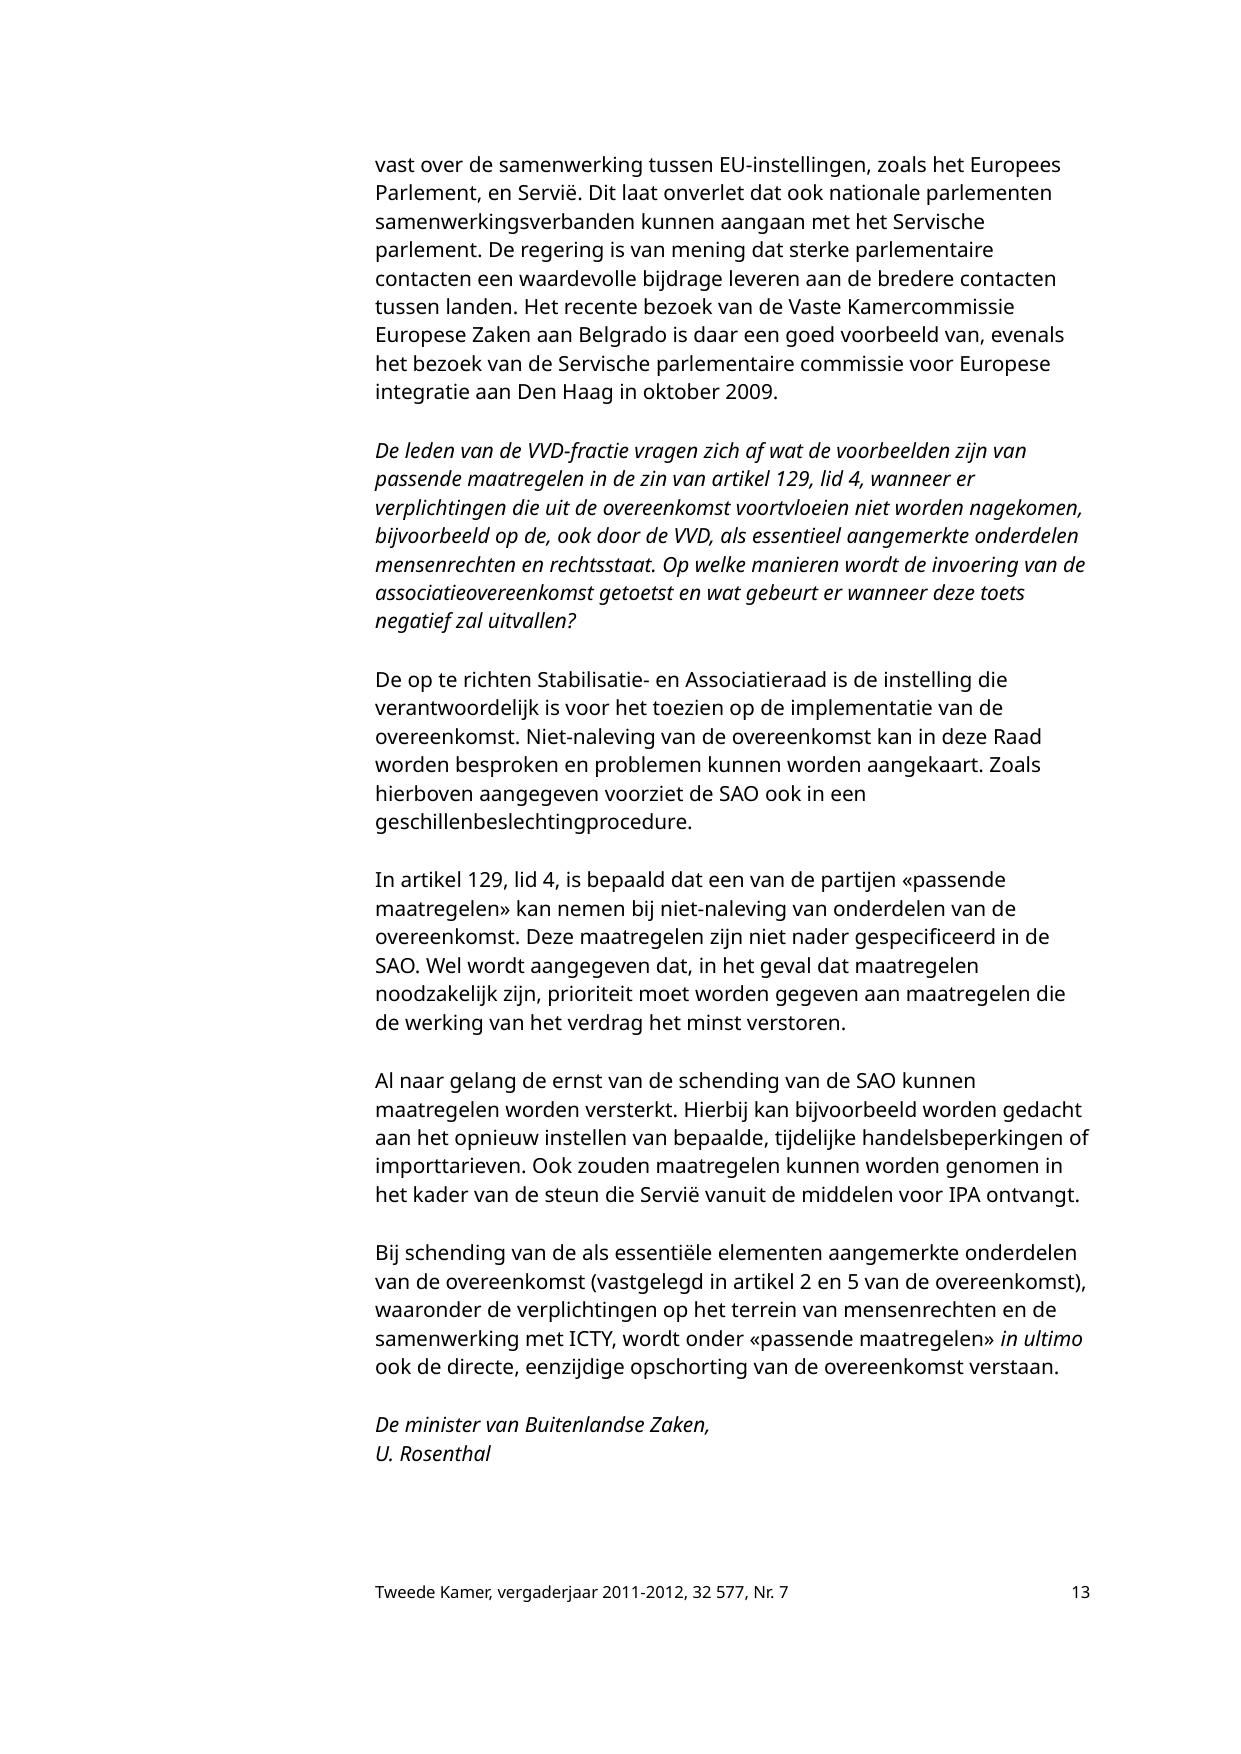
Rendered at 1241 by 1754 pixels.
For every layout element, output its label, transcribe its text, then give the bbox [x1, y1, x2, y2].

text Al naar gelang de ernst van de schending van de SAO kunnen maatregelen worden versterkt. Hierbij kan bijvoorbeeld worden gedacht aan het opnieuw instellen van bepaalde, tijdelijke handelsbeperkingen of importtarieven. Ook zouden maatregelen kunnen worden genomen in het kader van de steun die Servië vanuit de middelen voor IPA ontvangt. [375, 1066, 1090, 1208]
text In artikel 129, lid 4, is bepaald dat een van de partijen «passende maatregelen» kan nemen bij niet-naleving van onderdelen van de overeenkomst. Deze maatregelen zijn niet nader gespecificeerd in de SAO. Wel wordt aangegeven dat, in het geval dat maatregelen noodzakelijk zijn, prioriteit moet worden gegeven aan maatregelen die de werking van het verdrag het minst verstoren. [375, 866, 1090, 1036]
text U. Rosenthal [375, 1439, 1090, 1467]
text De leden van de VVD-fractie vragen zich af wat de voorbeelden zijn van passende maatregelen in de zin van artikel 129, lid 4, wanneer er verplichtingen die uit de overeenkomst voortvloeien niet worden nagekomen, bijvoorbeeld op de, ook door de VVD, als essentieel aangemerkte onderdelen mensenrechten en rechtsstaat. Op welke manieren wordt de invoering van de associatieovereenkomst getoetst en wat gebeurt er wanneer deze toets negatief zal uitvallen? [375, 436, 1090, 635]
text vast over de samenwerking tussen EU-instellingen, zoals het Europees Parlement, en Servië. Dit laat onverlet dat ook nationale parlementen samenwerkingsverbanden kunnen aangaan met het Servische parlement. De regering is van mening dat sterke parlementaire contacten een waardevolle bijdrage leveren aan de bredere contacten tussen landen. Het recente bezoek van de Vaste Kamercommissie Europese Zaken aan Belgrado is daar een goed voorbeeld van, evenals het bezoek van de Servische parlementaire commissie voor Europese integratie aan Den Haag in oktober 2009. [375, 150, 1090, 406]
text De op te richten Stabilisatie- en Associatieraad is de instelling die verantwoordelijk is voor het toezien op de implementatie van de overeenkomst. Niet-naleving van de overeenkomst kan in deze Raad worden besproken en problemen kunnen worden aangekaart. Zoals hierboven aangegeven voorziet de SAO ook in een geschillenbeslechtingprocedure. [375, 665, 1090, 836]
text De minister van Buitenlandse Zaken, [375, 1411, 1090, 1439]
text Bij schending van de als essentiële elementen aangemerkte onderdelen van de overeenkomst (vastgelegd in artikel 2 en 5 van de overeenkomst), waaronder de verplichtingen op het terrein van mensenrechten en de samenwerking met ICTY, wordt onder «passende maatregelen» in ultimo ook de directe, eenzijdige opschorting van de overeenkomst verstaan. [375, 1238, 1090, 1381]
